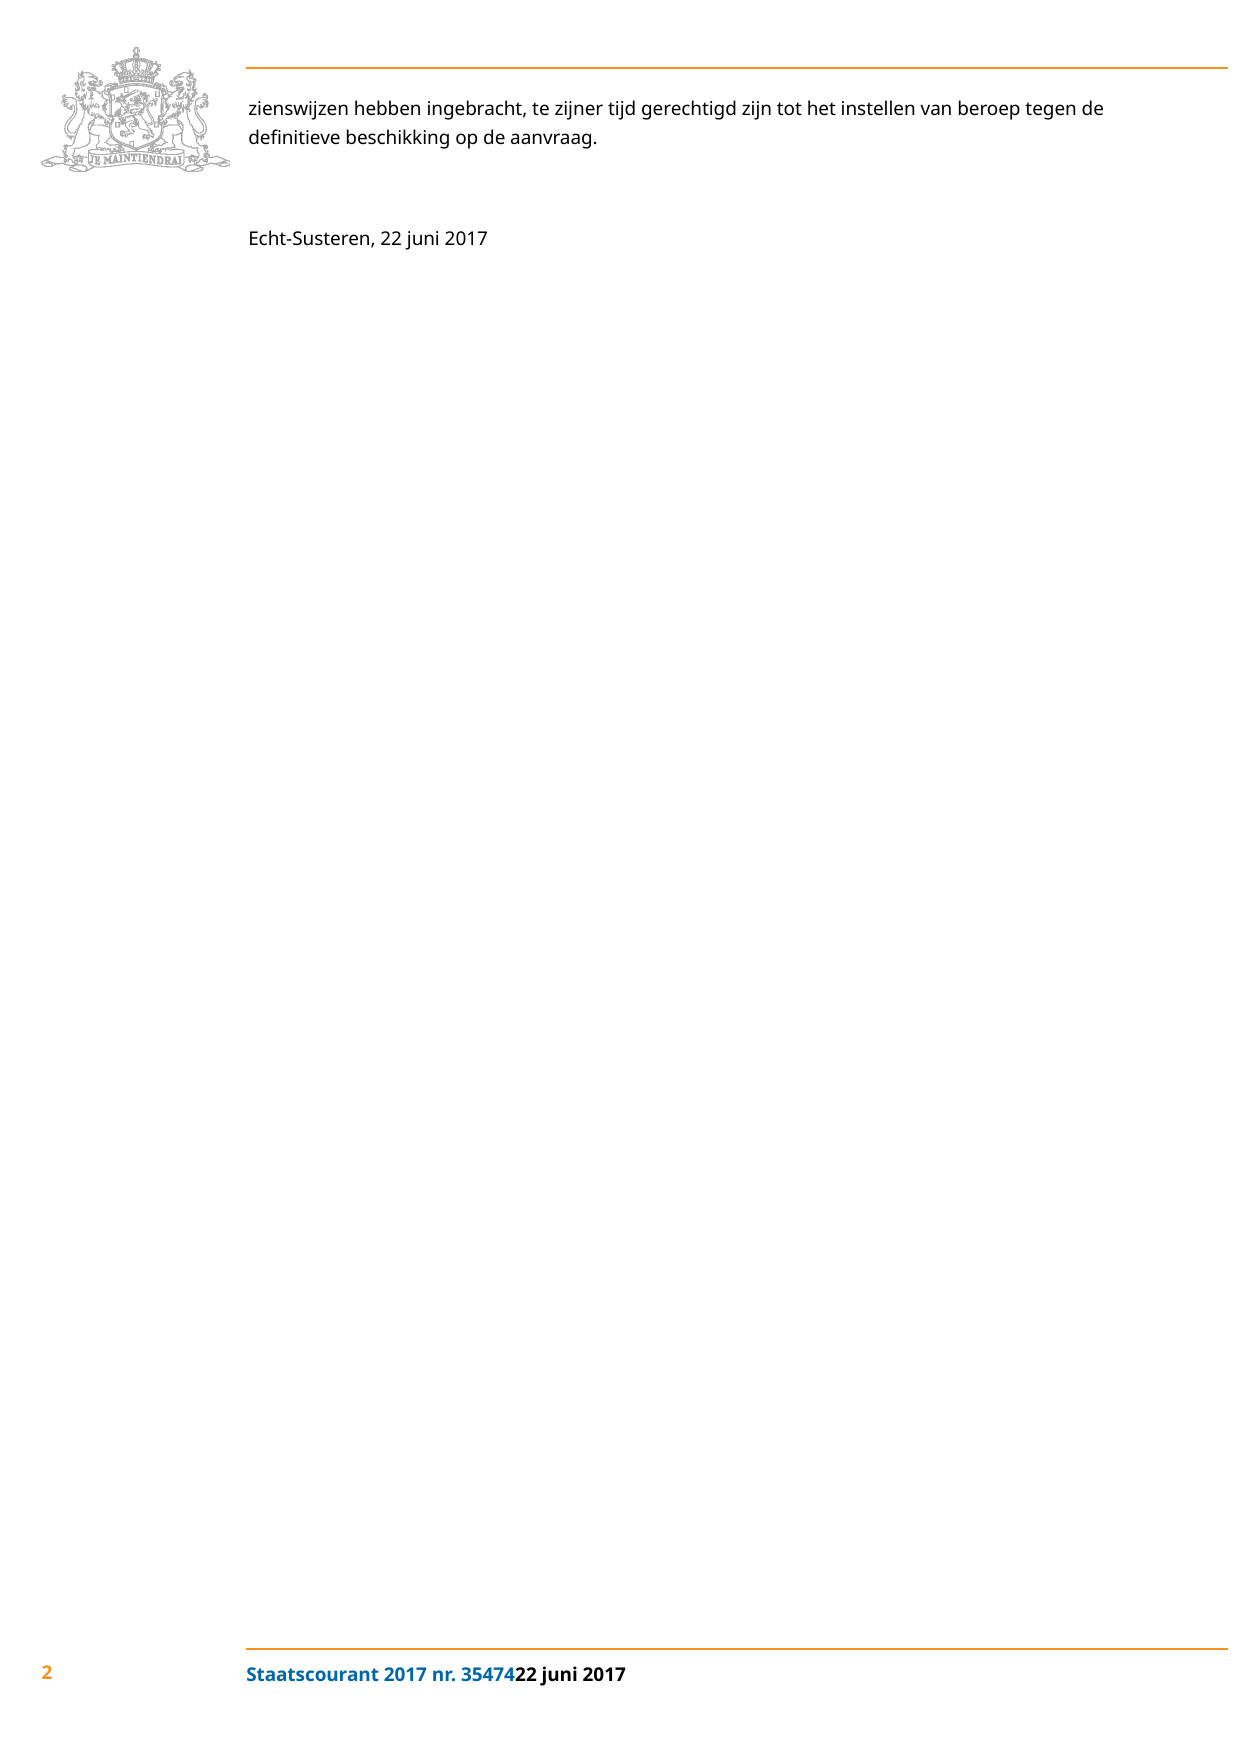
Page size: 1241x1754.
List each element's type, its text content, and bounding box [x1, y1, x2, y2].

text zienswijzen hebben ingebracht, te zijner tijd gerechtigd zijn tot het instellen van beroep tegen de definitieve beschikking op de aanvraag. [248, 95, 1152, 150]
text Echt-Susteren, 22 juni 2017 [248, 225, 1152, 251]
picture [41, 47, 231, 172]
